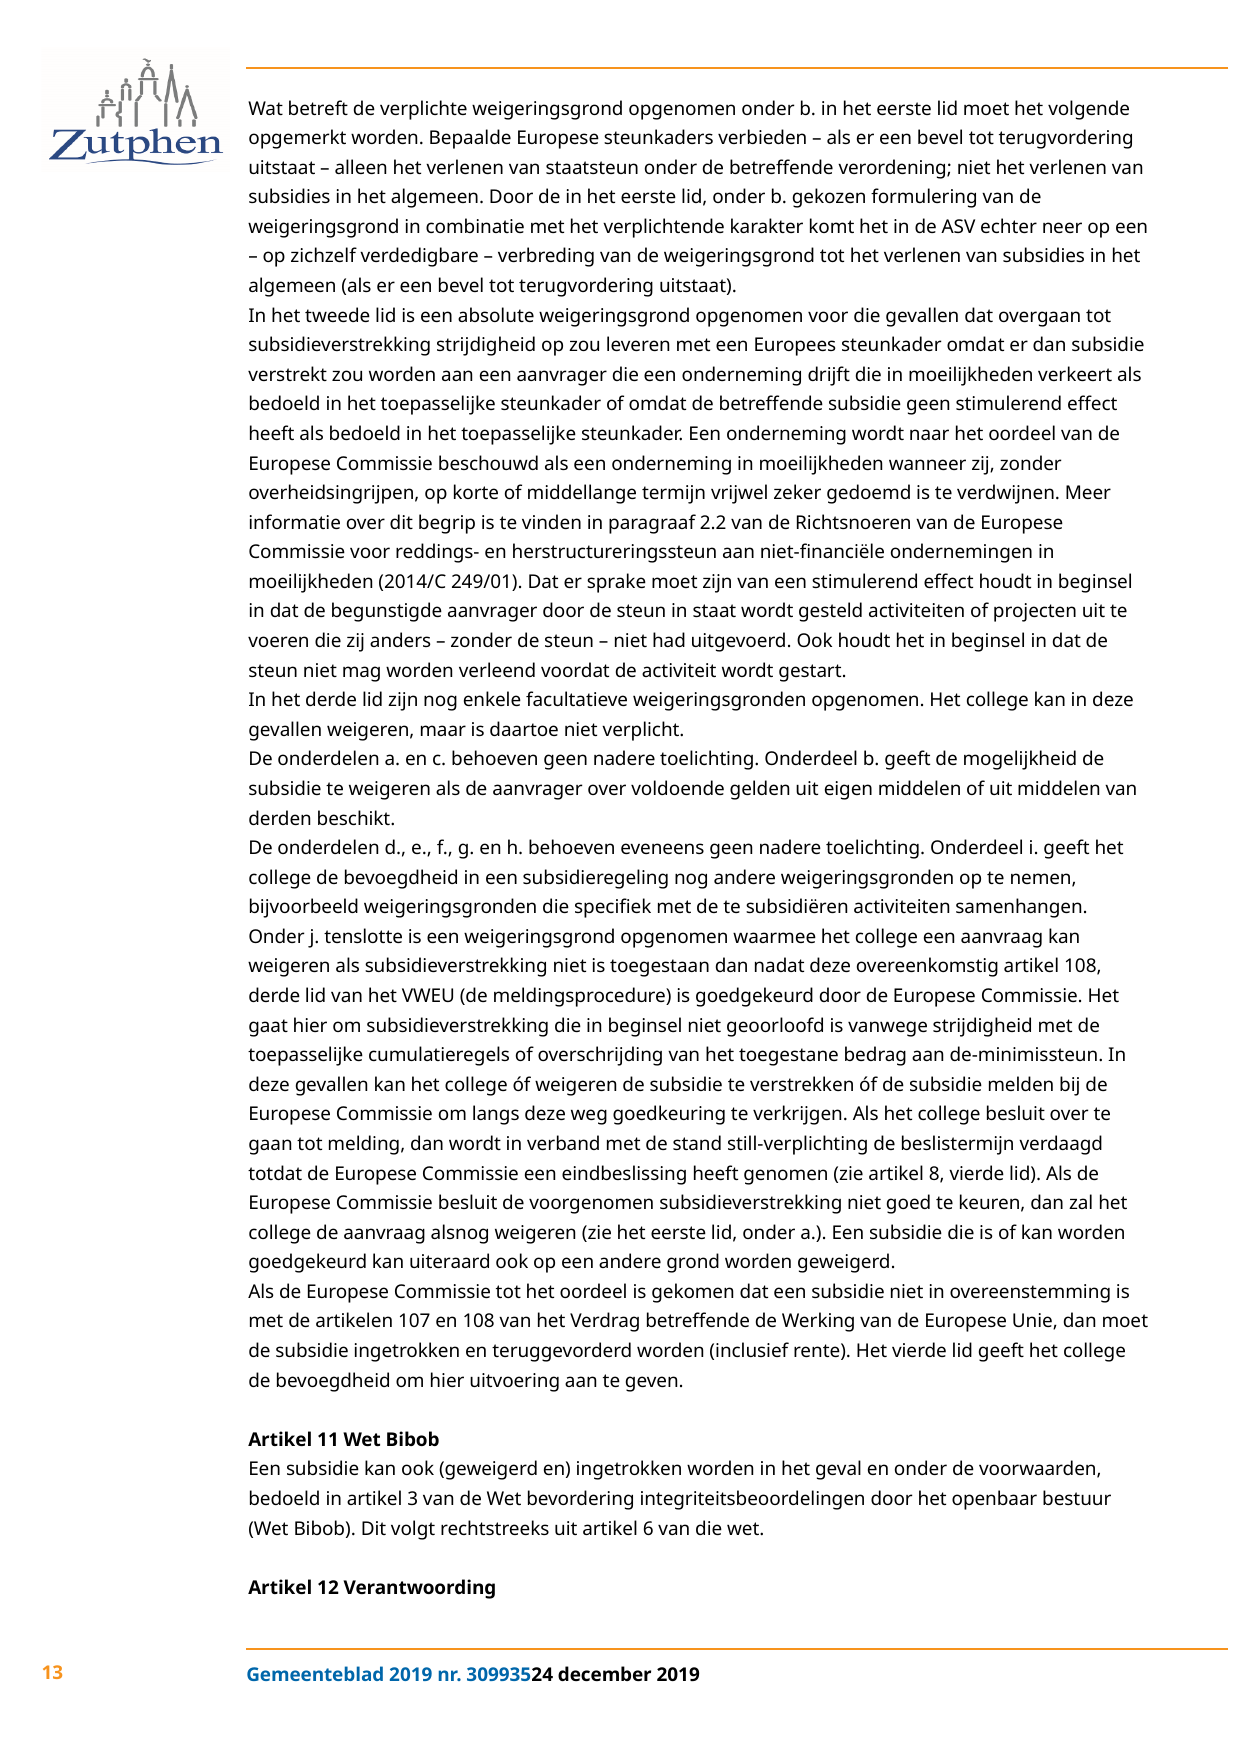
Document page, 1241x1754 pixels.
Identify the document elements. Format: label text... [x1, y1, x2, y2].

picture [41, 47, 231, 172]
text In het tweede lid is een absolute weigeringsgrond opgenomen voor die gevallen dat overgaan tot subsidieverstrekking strijdigheid op zou leveren met een Europees steunkader omdat er dan subsidie verstrekt zou worden aan een aanvrager die een onderneming drijft die in moeilijkheden verkeert als bedoeld in het toepasselijke steunkader of omdat de betreffende subsidie geen stimulerend effect heeft als bedoeld in het toepasselijke steunkader. Een onderneming wordt naar het oordeel van de Europese Commissie beschouwd als een onderneming in moeilijkheden wanneer zij, zonder overheidsingrijpen, op korte of middellange termijn vrijwel zeker gedoemd is te verdwijnen. Meer informatie over dit begrip is te vinden in paragraaf 2.2 van de Richtsnoeren van de Europese Commissie voor reddings- en herstructureringssteun aan niet-financiële ondernemingen in moeilijkheden (2014/C 249/01). Dat er sprake moet zijn van een stimulerend effect houdt in beginsel in dat de begunstigde aanvrager door de steun in staat wordt gesteld activiteiten of projecten uit te voeren die zij anders – zonder de steun – niet had uitgevoerd. Ook houdt het in beginsel in dat de steun niet mag worden verleend voordat de activiteit wordt gestart. [248, 302, 1152, 683]
text Een subsidie kan ook (geweigerd en) ingetrokken worden in het geval en onder de voorwaarden, bedoeld in artikel 3 van de Wet bevordering integriteitsbeoordelingen door het openbaar bestuur (Wet Bibob). Dit volgt rechtstreeks uit artikel 6 van die wet. [248, 1456, 1152, 1541]
text Onder j. tenslotte is een weigeringsgrond opgenomen waarmee het college een aanvraag kan weigeren als subsidieverstrekking niet is toegestaan dan nadat deze overeenkomstig artikel 108, derde lid van het VWEU (de meldingsprocedure) is goedgekeurd door de Europese Commissie. Het gaat hier om subsidieverstrekking die in beginsel niet geoorloofd is vanwege strijdigheid met de toepasselijke cumulatieregels of overschrijding van het toegestane bedrag aan de-minimissteun. In deze gevallen kan het college óf weigeren de subsidie te verstrekken óf de subsidie melden bij de Europese Commissie om langs deze weg goedkeuring te verkrijgen. Als het college besluit over te gaan tot melding, dan wordt in verband met de stand still-verplichting de beslistermijn verdaagd totdat de Europese Commissie een eindbeslissing heeft genomen (zie artikel 8, vierde lid). Als de Europese Commissie besluit de voorgenomen subsidieverstrekking niet goed te keuren, dan zal het college de aanvraag alsnog weigeren (zie het eerste lid, onder a.). Een subsidie die is of kan worden goedgekeurd kan uiteraard ook op een andere grond worden geweigerd. [248, 923, 1152, 1274]
text Als de Europese Commissie tot het oordeel is gekomen dat een subsidie niet in overeenstemming is met de artikelen 107 en 108 van het Verdrag betreffende de Werking van de Europese Unie, dan moet de subsidie ingetrokken en teruggevorderd worden (inclusief rente). Het vierde lid geeft het college de bevoegdheid om hier uitvoering aan te geven. [248, 1278, 1152, 1393]
text In het derde lid zijn nog enkele facultatieve weigeringsgronden opgenomen. Het college kan in deze gevallen weigeren, maar is daartoe niet verplicht. [248, 686, 1152, 742]
text Artikel 11 Wet Bibob [248, 1426, 1152, 1452]
text De onderdelen a. en c. behoeven geen nadere toelichting. Onderdeel b. geeft de mogelijkheid de subsidie te weigeren als de aanvrager over voldoende gelden uit eigen middelen of uit middelen van derden beschikt. [248, 746, 1152, 831]
text Artikel 12 Verantwoording [248, 1574, 1152, 1600]
text De onderdelen d., e., f., g. en h. behoeven eveneens geen nadere toelichting. Onderdeel i. geeft het college de bevoegdheid in een subsidieregeling nog andere weigeringsgronden op te nemen, bijvoorbeeld weigeringsgronden die specifiek met de te subsidiëren activiteiten samenhangen. [248, 834, 1152, 919]
text Wat betreft de verplichte weigeringsgrond opgenomen onder b. in het eerste lid moet het volgende opgemerkt worden. Bepaalde Europese steunkaders verbieden – als er een bevel tot terugvordering uitstaat – alleen het verlenen van staatsteun onder de betreffende verordening; niet het verlenen van subsidies in het algemeen. Door de in het eerste lid, onder b. gekozen formulering van de weigeringsgrond in combinatie met het verplichtende karakter komt het in de ASV echter neer op een – op zichzelf verdedigbare – verbreding van de weigeringsgrond tot het verlenen van subsidies in het algemeen (als er een bevel tot terugvordering uitstaat). [248, 95, 1152, 298]
